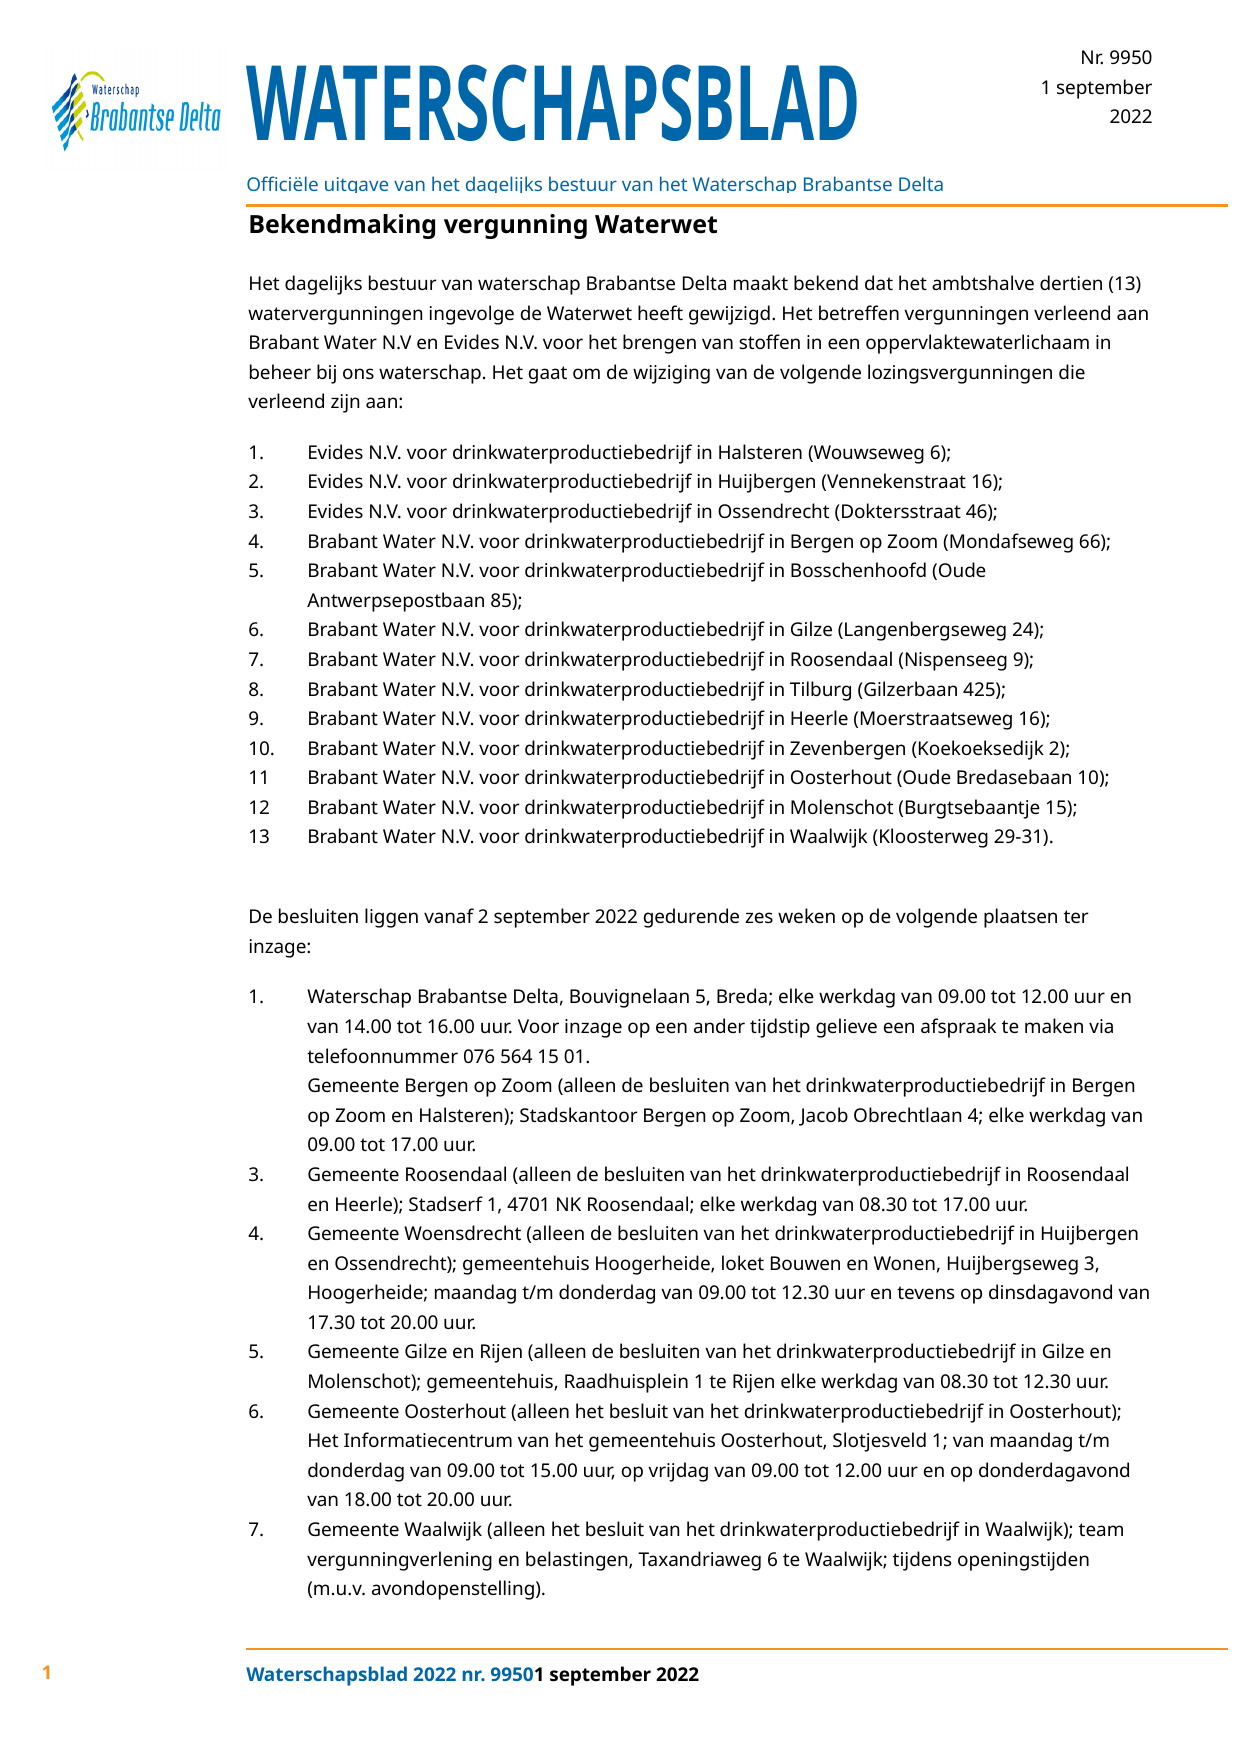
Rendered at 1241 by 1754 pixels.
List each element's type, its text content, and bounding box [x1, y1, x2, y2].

list Brabant Water N.V. voor drinkwaterproductiebedrijf in Heerle (Moerstraatseweg 16); [248, 705, 1152, 731]
list Brabant Water N.V. voor drinkwaterproductiebedrijf in Roosendaal (Nispenseeg 9); [248, 646, 1152, 672]
list Evides N.V. voor drinkwaterproductiebedrijf in Halsteren (Wouwseweg 6); [248, 439, 1152, 465]
list Brabant Water N.V. voor drinkwaterproductiebedrijf in Waalwijk (Kloosterweg 29-31). [248, 824, 1152, 849]
list Brabant Water N.V. voor drinkwaterproductiebedrijf in Zevenbergen (Koekoeksedijk 2); [248, 735, 1152, 761]
list Brabant Water N.V. voor drinkwaterproductiebedrijf in Bergen op Zoom (Mondafseweg 66); [248, 528, 1152, 553]
list Waterschap Brabantse Delta, Bouvignelaan 5, Breda; elke werkdag van 09.00 tot 12.00 uur en van 14.00 tot 16.00 uur. Voor inzage op een ander tijdstip gelieve een afspraak te maken via telefoonnummer 076 564 15 01. [248, 984, 1152, 1068]
list Brabant Water N.V. voor drinkwaterproductiebedrijf in Gilze (Langenbergseweg 24); [248, 617, 1152, 642]
list Evides N.V. voor drinkwaterproductiebedrijf in Huijbergen (Vennekenstraat 16); [248, 469, 1152, 494]
list Gemeente Waalwijk (alleen het besluit van het drinkwaterproductiebedrijf in Waalwijk); team vergunningverlening en belastingen, Taxandriaweg 6 te Waalwijk; tijdens openingstijden (m.u.v. avondopenstelling). [248, 1516, 1152, 1601]
text Het dagelijks bestuur van waterschap Brabantse Delta maakt bekend dat het ambtshalve dertien (13) watervergunningen ingevolge de Waterwet heeft gewijzigd. Het betreffen vergunningen verleend aan Brabant Water N.V en Evides N.V. voor het brengen van stoffen in een oppervlaktewaterlichaam in beheer bij ons waterschap. Het gaat om de wijziging van de volgende lozingsvergunningen die verleend zijn aan: [248, 270, 1152, 414]
list Gemeente Woensdrecht (alleen de besluiten van het drinkwaterproductiebedrijf in Huijbergen en Ossendrecht); gemeentehuis Hoogerheide, loket Bouwen en Wonen, Huijbergseweg 3, Hoogerheide; maandag t/m donderdag van 09.00 tot 12.30 uur en tevens op dinsdagavond van 17.30 tot 20.00 uur. [248, 1220, 1152, 1335]
list Gemeente Gilze en Rijen (alleen de besluiten van het drinkwaterproductiebedrijf in Gilze en Molenschot); gemeentehuis, Raadhuisplein 1 te Rijen elke werkdag van 08.30 tot 12.30 uur. [248, 1339, 1152, 1394]
list Brabant Water N.V. voor drinkwaterproductiebedrijf in Tilburg (Gilzerbaan 425); [248, 676, 1152, 701]
list Gemeente Roosendaal (alleen de besluiten van het drinkwaterproductiebedrijf in Roosendaal en Heerle); Stadserf 1, 4701 NK Roosendaal; elke werkdag van 08.30 tot 17.00 uur. [248, 1161, 1152, 1216]
list Gemeente Oosterhout (alleen het besluit van het drinkwaterproductiebedrijf in Oosterhout); Het Informatiecentrum van het gemeentehuis Oosterhout, Slotjesveld 1; van maandag t/m donderdag van 09.00 tot 15.00 uur, op vrijdag van 09.00 tot 12.00 uur en op donderdagavond van 18.00 tot 20.00 uur. [248, 1398, 1152, 1512]
text Bekendmaking vergunning Waterwet [248, 207, 1152, 241]
picture [41, 47, 231, 172]
text De besluiten liggen vanaf 2 september 2022 gedurende zes weken op de volgende plaatsen ter inzage: [248, 904, 1152, 959]
list Brabant Water N.V. voor drinkwaterproductiebedrijf in Bosschenhoofd (Oude Antwerpsepostbaan 85); [248, 557, 1152, 613]
list Gemeente Bergen op Zoom (alleen de besluiten van het drinkwaterproductiebedrijf in Bergen op Zoom en Halsteren); Stadskantoor Bergen op Zoom, Jacob Obrechtlaan 4; elke werkdag van 09.00 tot 17.00 uur. [248, 1072, 1152, 1157]
list Brabant Water N.V. voor drinkwaterproductiebedrijf in Molenschot (Burgtsebaantje 15); [248, 794, 1152, 820]
list Evides N.V. voor drinkwaterproductiebedrijf in Ossendrecht (Doktersstraat 46); [248, 498, 1152, 524]
list Brabant Water N.V. voor drinkwaterproductiebedrijf in Oosterhout (Oude Bredasebaan 10); [248, 764, 1152, 790]
